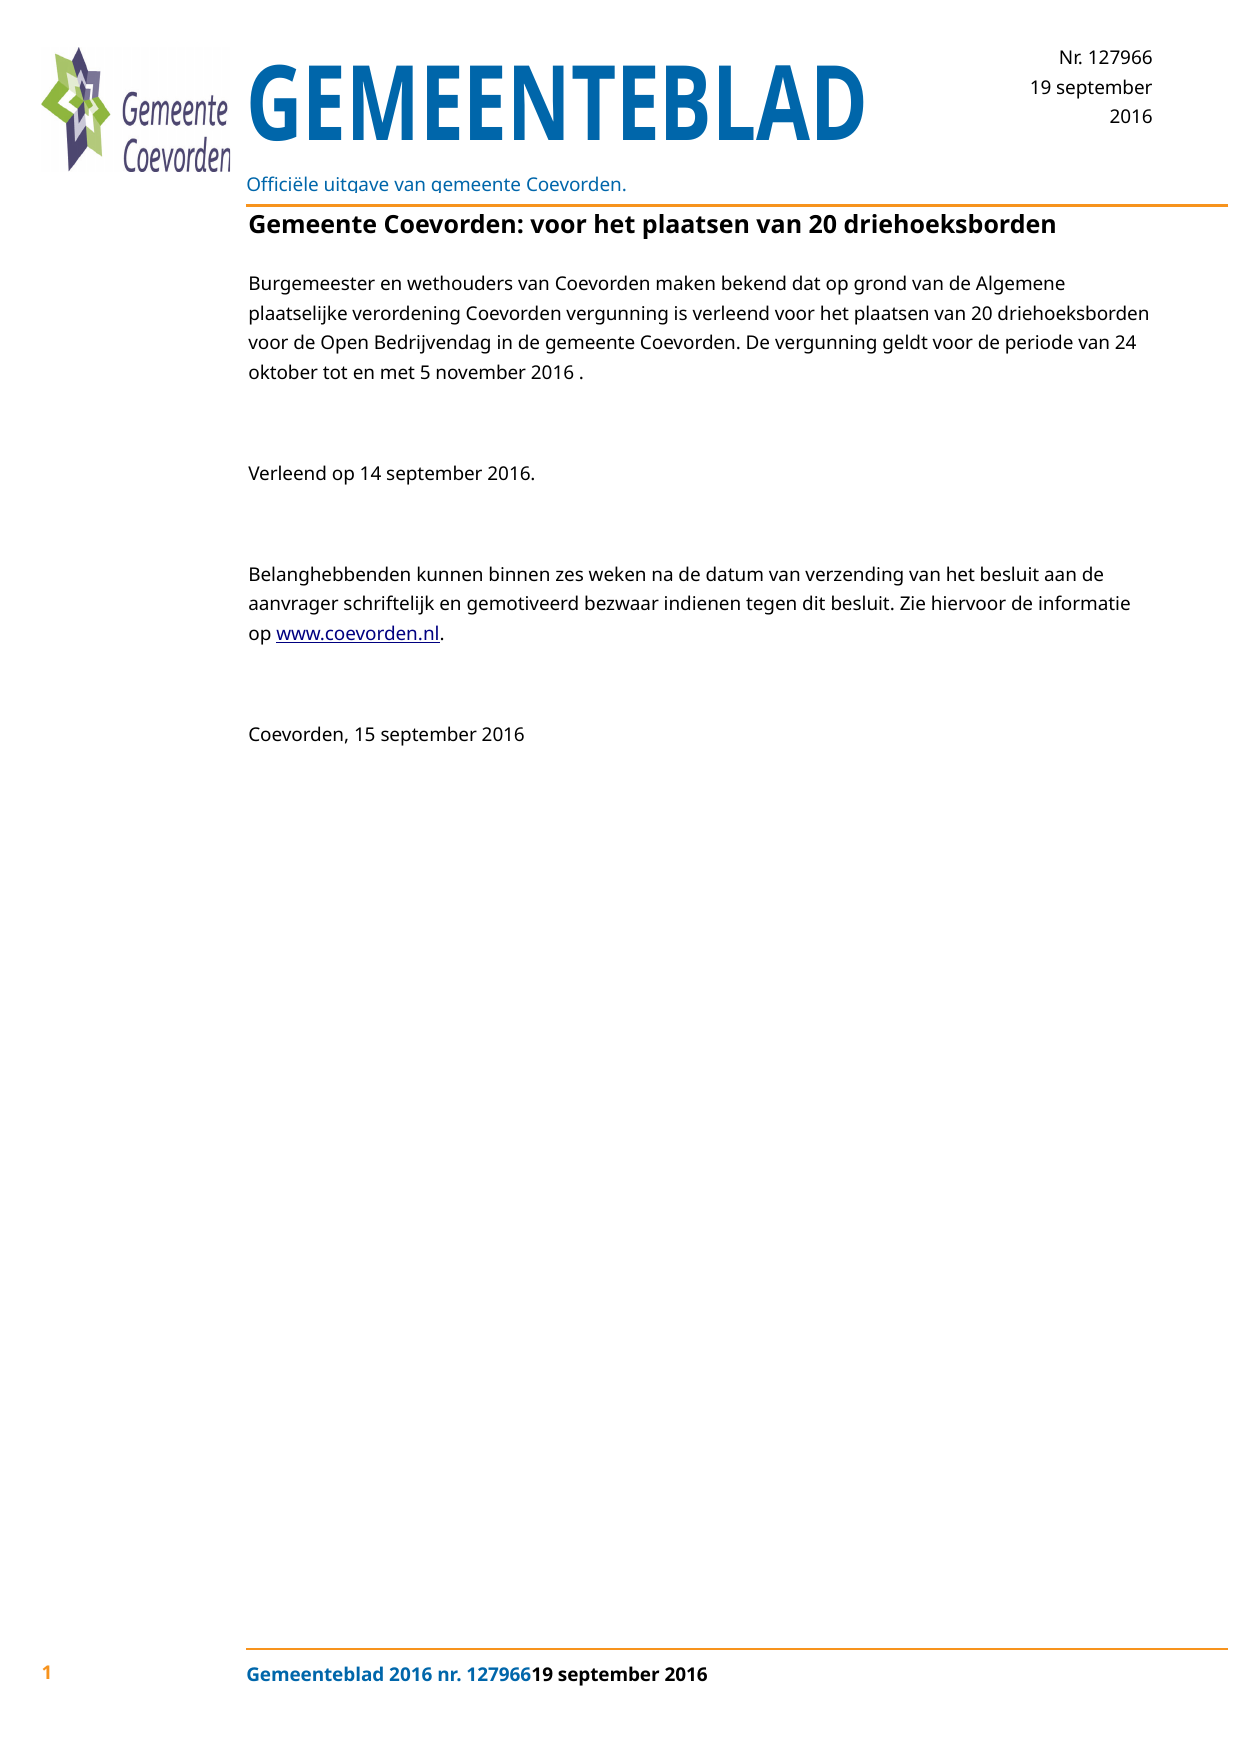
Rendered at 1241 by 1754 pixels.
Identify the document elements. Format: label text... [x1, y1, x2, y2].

text Verleend op 14 september 2016. [248, 460, 1152, 486]
text Belanghebbenden kunnen binnen zes weken na de datum van verzending van het besluit aan de aanvrager schriftelijk en gemotiveerd bezwaar indienen tegen dit besluit. Zie hiervoor de informatie op www.coevorden.nl. [248, 561, 1152, 646]
text Burgemeester en wethouders van Coevorden maken bekend dat op grond van de Algemene plaatselijke verordening Coevorden vergunning is verleend voor het plaatsen van 20 driehoeksborden voor de Open Bedrijvendag in de gemeente Coevorden. De vergunning geldt voor de periode van 24 oktober tot en met 5 november 2016 . [248, 270, 1152, 385]
text Coevorden, 15 september 2016 [248, 721, 1152, 746]
text Gemeente Coevorden: voor het plaatsen van 20 driehoeksborden [248, 207, 1152, 241]
picture [41, 47, 231, 172]
